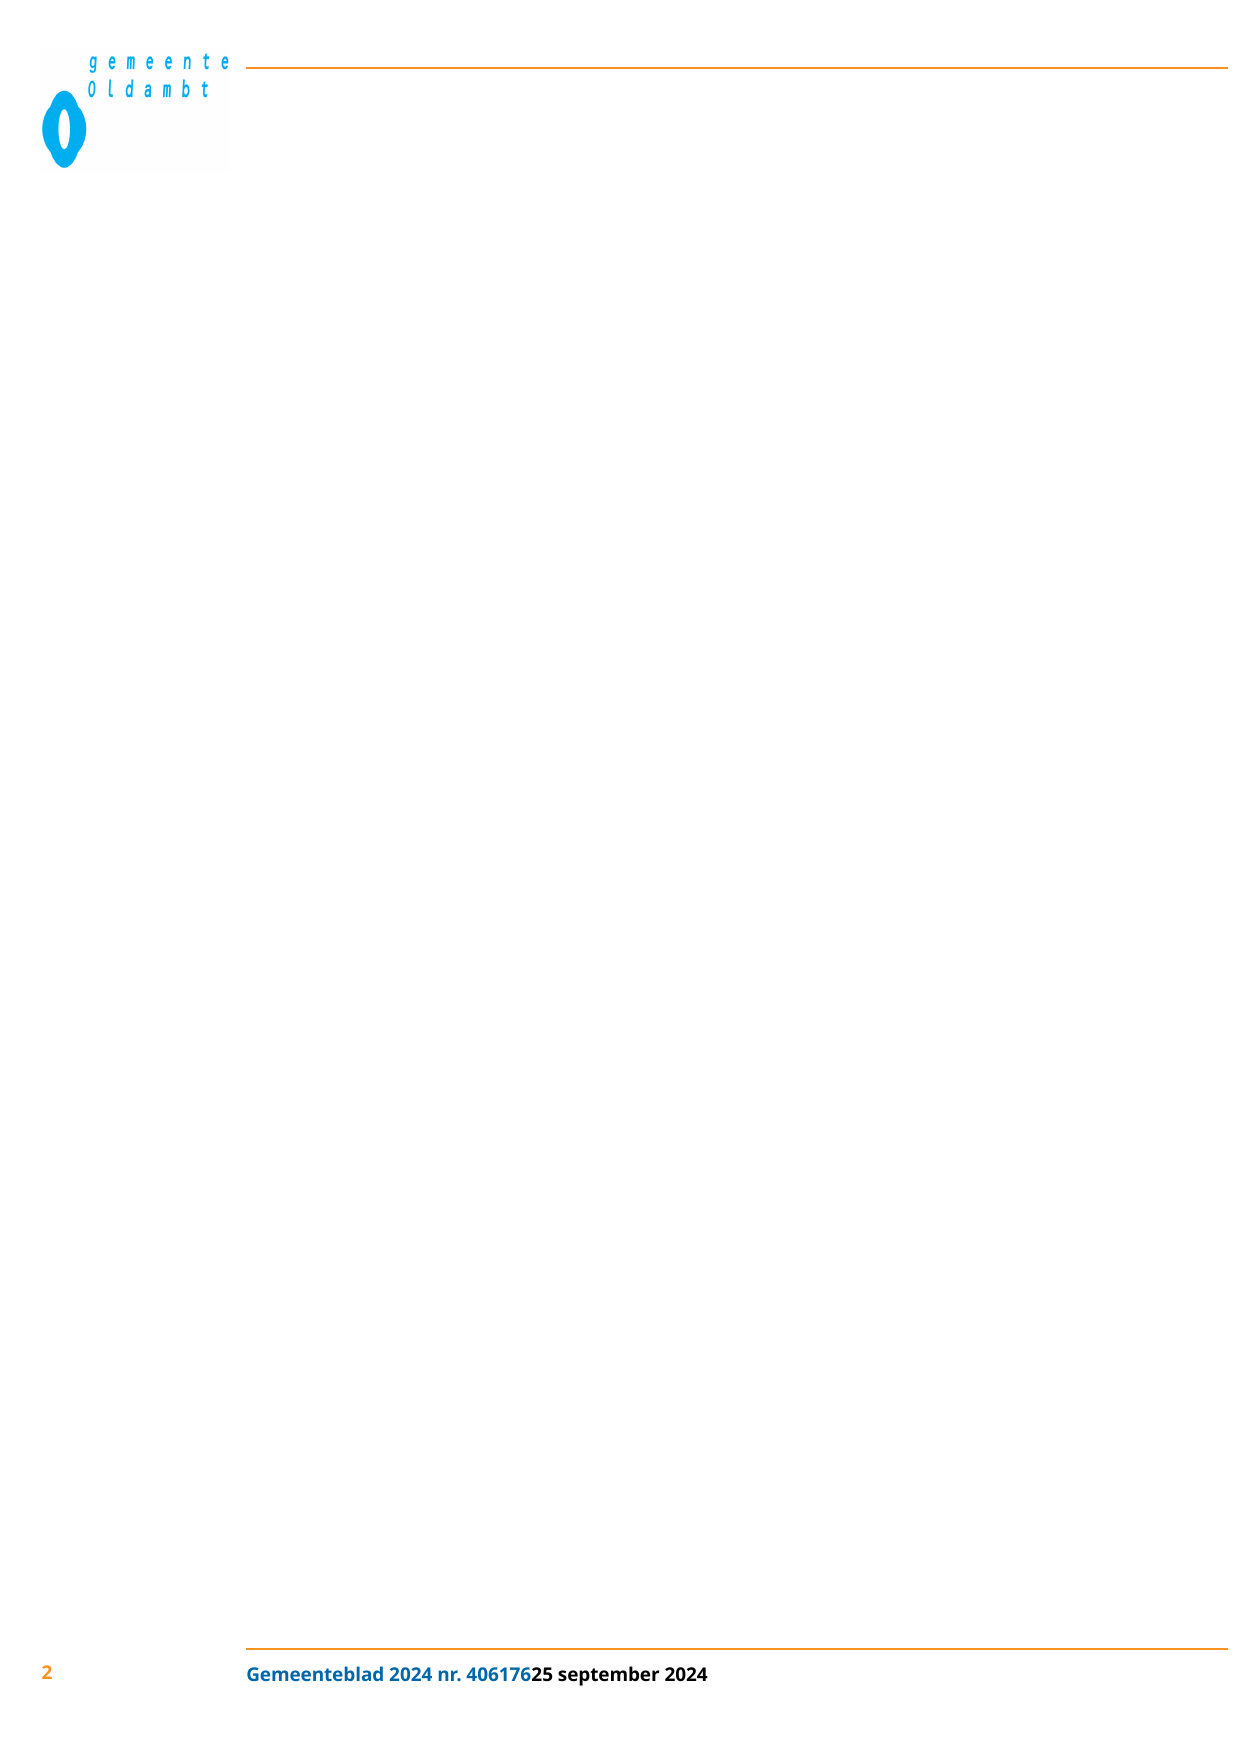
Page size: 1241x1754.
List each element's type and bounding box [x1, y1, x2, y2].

picture [41, 47, 231, 172]
